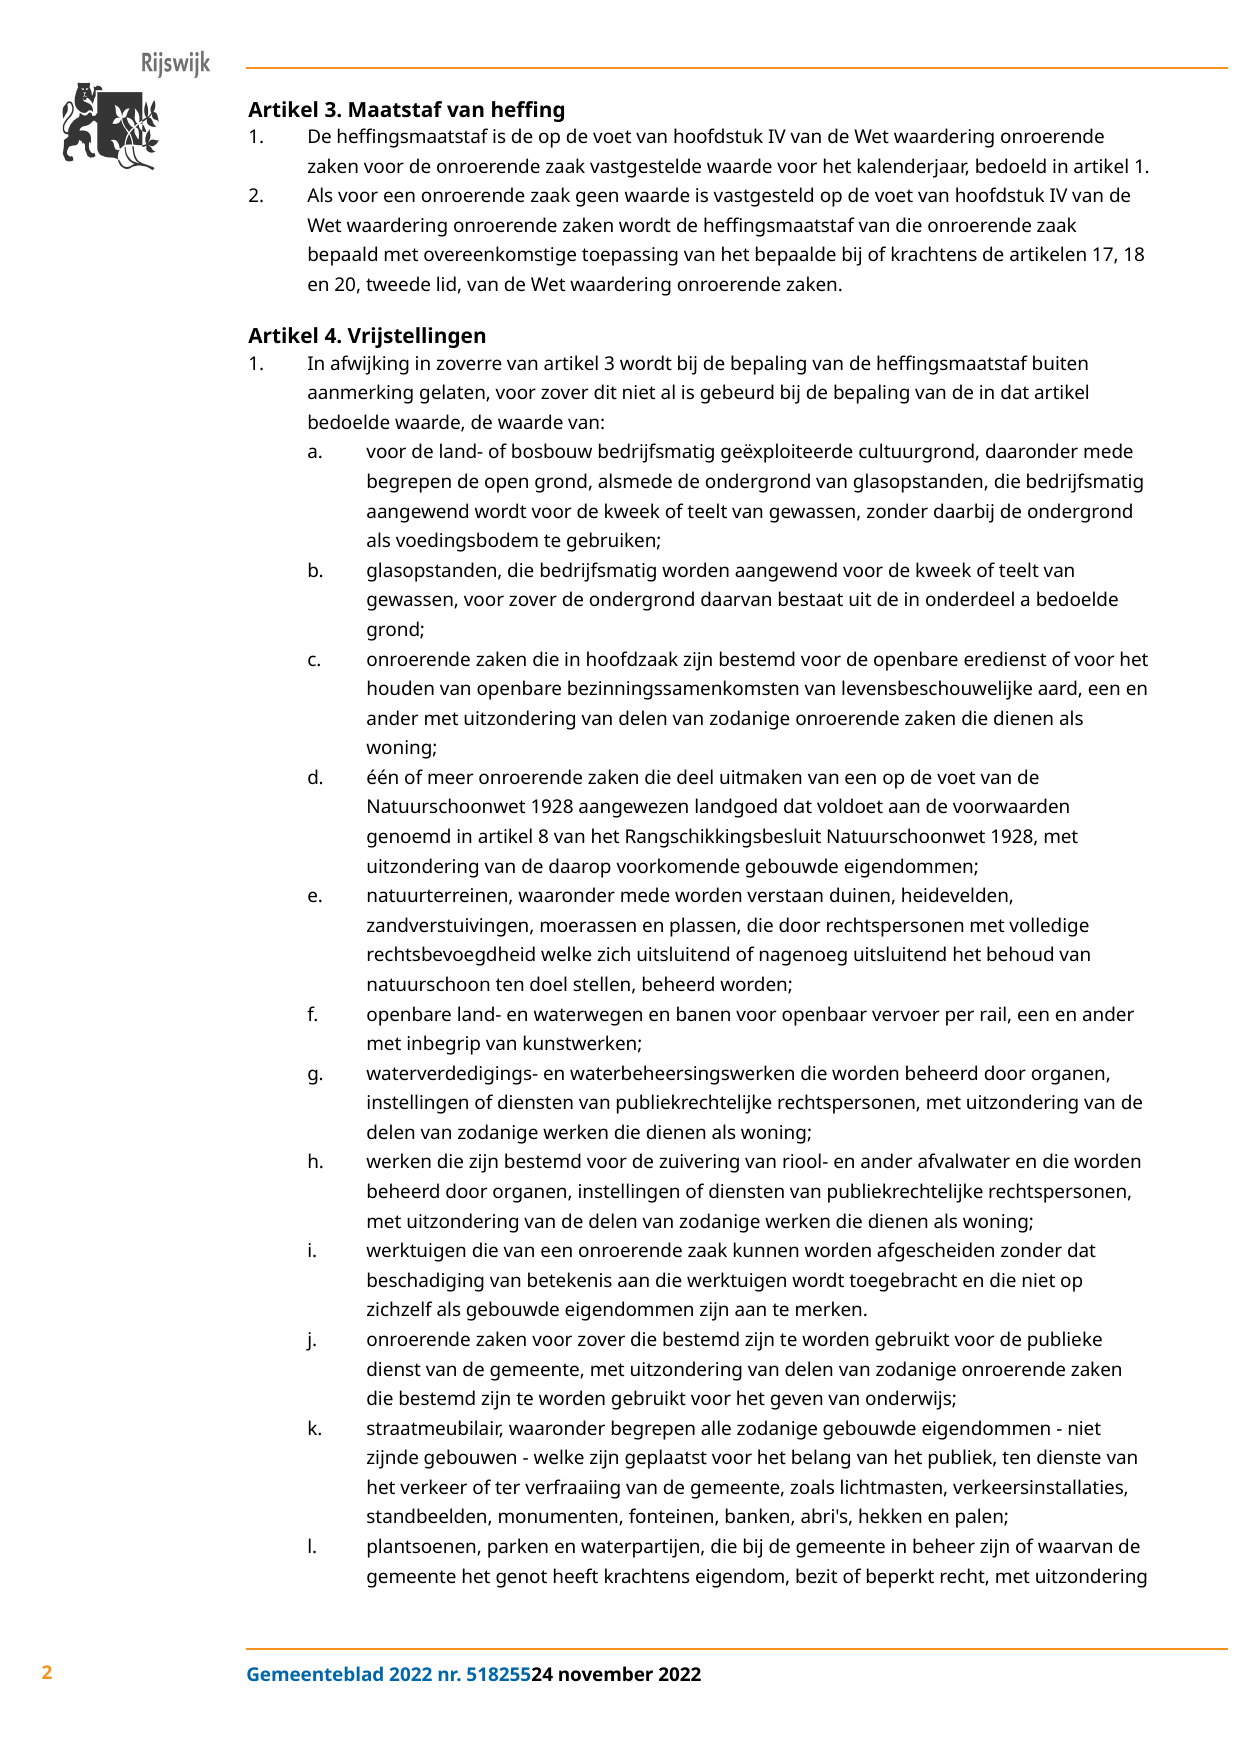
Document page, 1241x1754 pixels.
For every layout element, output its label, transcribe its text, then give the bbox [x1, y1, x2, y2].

list natuurterreinen, waaronder mede worden verstaan duinen, heidevelden, zandverstuivingen, moerassen en plassen, die door rechtspersonen met volledige rechtsbevoegdheid welke zich uitsluitend of nagenoeg uitsluitend het behoud van natuurschoon ten doel stellen, beheerd worden; [307, 882, 1152, 997]
list voor de land- of bosbouw bedrijfsmatig geëxploiteerde cultuurgrond, daaronder mede begrepen de open grond, alsmede de ondergrond van glasopstanden, die bedrijfsmatig aangewend wordt voor de kweek of teelt van gewassen, zonder daarbij de ondergrond als voedingsbodem te gebruiken; [307, 439, 1152, 553]
list één of meer onroerende zaken die deel uitmaken van een op de voet van de Natuurschoonwet 1928 aangewezen landgoed dat voldoet aan de voorwaarden genoemd in artikel 8 van het Rangschikkingsbesluit Natuurschoonwet 1928, met uitzondering van de daarop voorkomende gebouwde eigendommen; [307, 764, 1152, 879]
list straatmeubilair, waaronder begrepen alle zodanige gebouwde eigendommen - niet zijnde gebouwen - welke zijn geplaatst voor het belang van het publiek, ten dienste van het verkeer of ter verfraaiing van de gemeente, zoals lichtmasten, verkeersinstallaties, standbeelden, monumenten, fonteinen, banken, abri's, hekken en palen; [307, 1415, 1152, 1529]
text Artikel 3. Maatstaf van heffing [248, 95, 1152, 123]
list onroerende zaken die in hoofdzaak zijn bestemd voor de openbare eredienst of voor het houden van openbare bezinningssamenkomsten van levensbeschouwelijke aard, een en ander met uitzondering van delen van zodanige onroerende zaken die dienen als woning; [307, 646, 1152, 760]
list glasopstanden, die bedrijfsmatig worden aangewend voor de kweek of teelt van gewassen, voor zover de ondergrond daarvan bestaat uit de in onderdeel a bedoelde grond; [307, 557, 1152, 642]
list De heffingsmaatstaf is de op de voet van hoofdstuk IV van de Wet waardering onroerende zaken voor de onroerende zaak vastgestelde waarde voor het kalenderjaar, bedoeld in artikel 1. [248, 123, 1152, 178]
list plantsoenen, parken en waterpartijen, die bij de gemeente in beheer zijn of waarvan de gemeente het genot heeft krachtens eigendom, bezit of beperkt recht, met uitzondering [307, 1533, 1152, 1589]
list werktuigen die van een onroerende zaak kunnen worden afgescheiden zonder dat beschadiging van betekenis aan die werktuigen wordt toegebracht en die niet op zichzelf als gebouwde eigendommen zijn aan te merken. [307, 1237, 1152, 1322]
list In afwijking in zoverre van artikel 3 wordt bij de bepaling van de heffingsmaatstaf buiten aanmerking gelaten, voor zover dit niet al is gebeurd bij de bepaling van de in dat artikel bedoelde waarde, de waarde van: [248, 350, 1152, 435]
picture [41, 47, 231, 172]
text Artikel 4. Vrijstellingen [248, 322, 1152, 350]
list waterverdedigings- en waterbeheersingswerken die worden beheerd door organen, instellingen of diensten van publiekrechtelijke rechtspersonen, met uitzondering van de delen van zodanige werken die dienen als woning; [307, 1060, 1152, 1145]
list onroerende zaken voor zover die bestemd zijn te worden gebruikt voor de publieke dienst van de gemeente, met uitzondering van delen van zodanige onroerende zaken die bestemd zijn te worden gebruikt voor het geven van onderwijs; [307, 1326, 1152, 1411]
list werken die zijn bestemd voor de zuivering van riool- en ander afvalwater en die worden beheerd door organen, instellingen of diensten van publiekrechtelijke rechtspersonen, met uitzondering van de delen van zodanige werken die dienen als woning; [307, 1149, 1152, 1234]
list Als voor een onroerende zaak geen waarde is vastgesteld op de voet van hoofdstuk IV van de Wet waardering onroerende zaken wordt de heffingsmaatstaf van die onroerende zaak bepaald met overeenkomstige toepassing van het bepaalde bij of krachtens de artikelen 17, 18 en 20, tweede lid, van de Wet waardering onroerende zaken. [248, 182, 1152, 297]
list openbare land- en waterwegen en banen voor openbaar vervoer per rail, een en ander met inbegrip van kunstwerken; [307, 1001, 1152, 1056]
